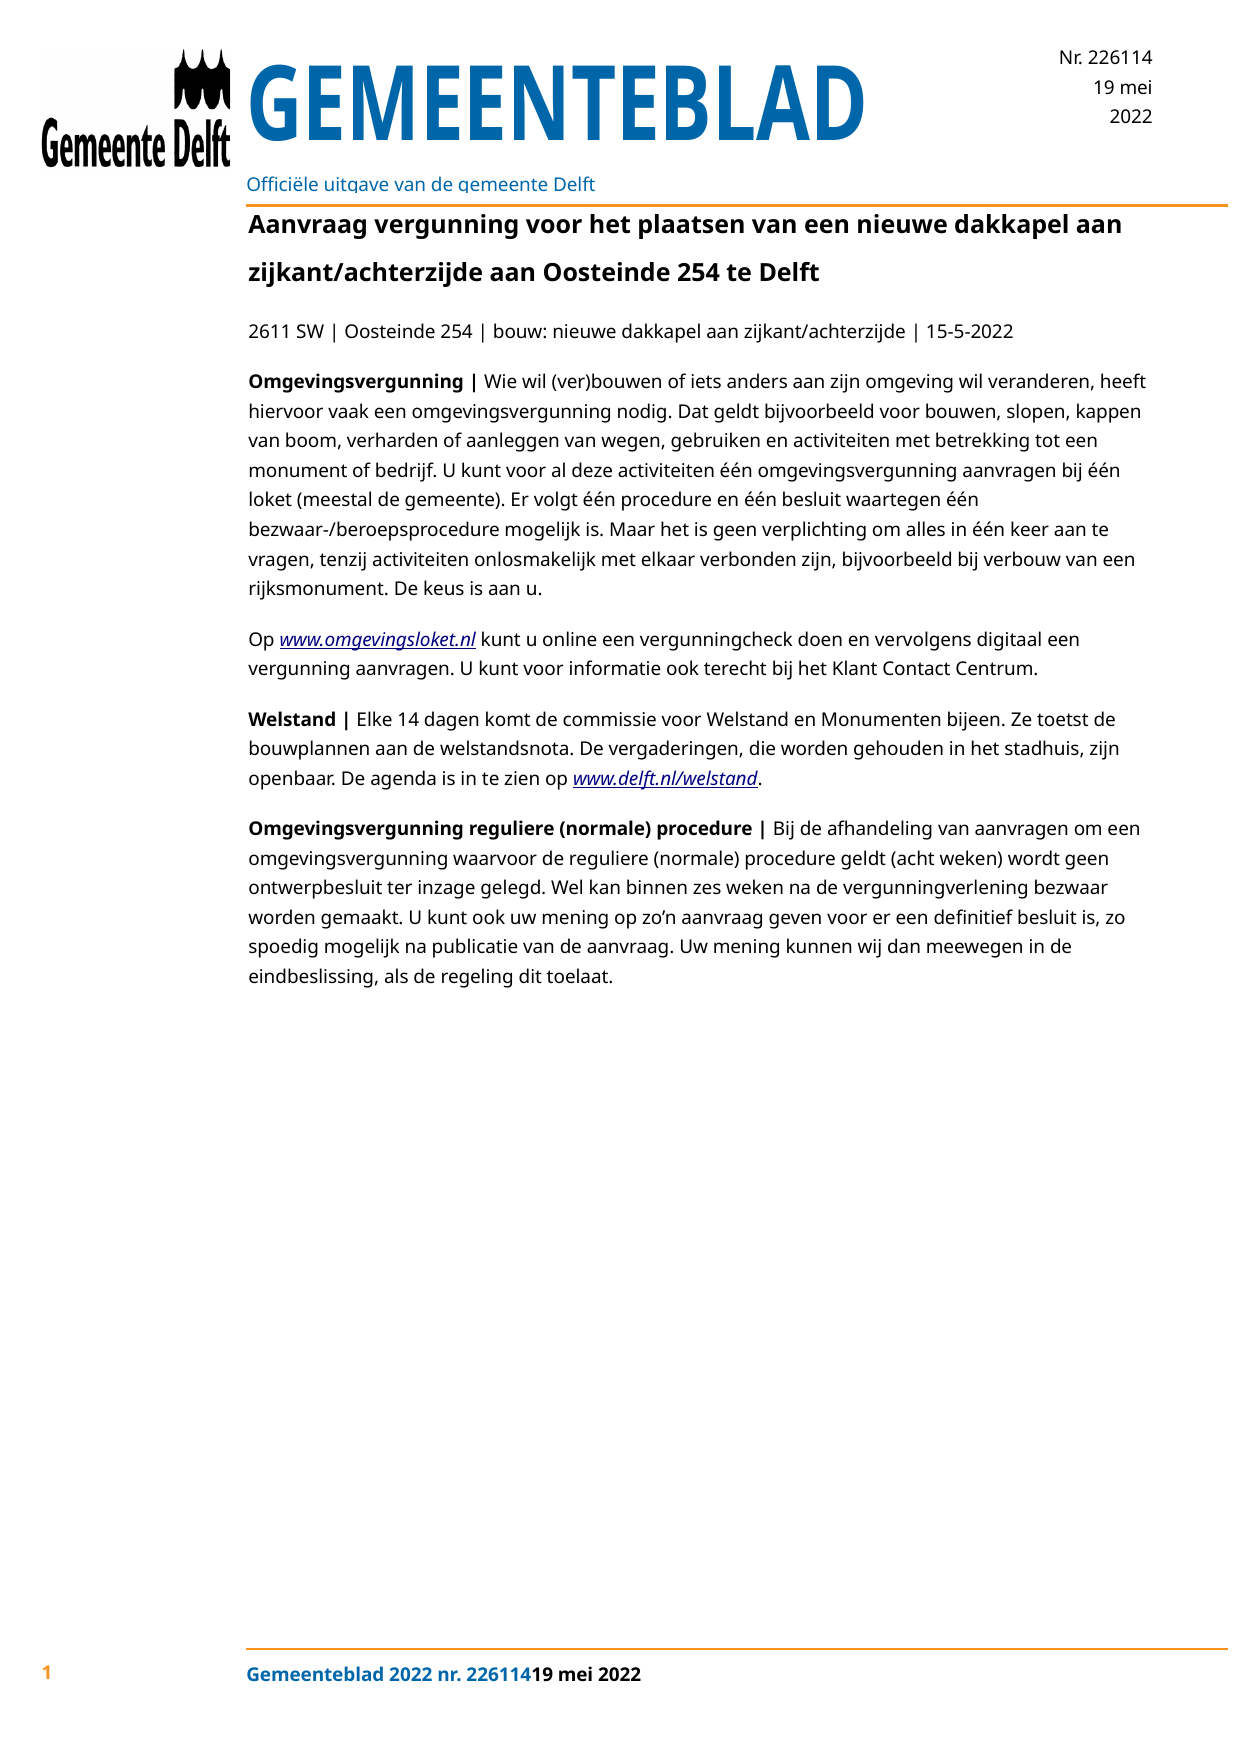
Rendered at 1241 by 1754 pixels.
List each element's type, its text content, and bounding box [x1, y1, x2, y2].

picture [41, 47, 231, 172]
text Omgevingsvergunning reguliere (normale) procedure | Bij de afhandeling van aanvragen om een omgevingsvergunning waarvoor de reguliere (normale) procedure geldt (acht weken) wordt geen ontwerpbesluit ter inzage gelegd. Wel kan binnen zes weken na de vergunningverlening bezwaar worden gemaakt. U kunt ook uw mening op zo’n aanvraag geven voor er een definitief besluit is, zo spoedig mogelijk na publicatie van de aanvraag. Uw mening kunnen wij dan meewegen in de eindbeslissing, als de regeling dit toelaat. [248, 815, 1152, 989]
text Op www.omgevingsloket.nl kunt u online een vergunningcheck doen en vervolgens digitaal een vergunning aanvragen. U kunt voor informatie ook terecht bij het Klant Contact Centrum. [248, 626, 1152, 681]
text Aanvraag vergunning voor het plaatsen van een nieuwe dakkapel aan zijkant/achterzijde aan Oosteinde 254 te Delft [248, 207, 1152, 288]
text Welstand | Elke 14 dagen komt de commissie voor Welstand en Monumenten bijeen. Ze toetst de bouwplannen aan de welstandsnota. De vergaderingen, die worden gehouden in het stadhuis, zijn openbaar. De agenda is in te zien op www.delft.nl/welstand. [248, 706, 1152, 791]
text 2611 SW | Oosteinde 254 | bouw: nieuwe dakkapel aan zijkant/achterzijde | 15-5-2022 [248, 318, 1152, 344]
text Omgevingsvergunning | Wie wil (ver)bouwen of iets anders aan zijn omgeving wil veranderen, heeft hiervoor vaak een omgevingsvergunning nodig. Dat geldt bijvoorbeeld voor bouwen, slopen, kappen van boom, verharden of aanleggen van wegen, gebruiken en activiteiten met betrekking tot een monument of bedrijf. U kunt voor al deze activiteiten één omgevingsvergunning aanvragen bij één loket (meestal de gemeente). Er volgt één procedure en één besluit waartegen één bezwaar-/beroepsprocedure mogelijk is. Maar het is geen verplichting om alles in één keer aan te vragen, tenzij activiteiten onlosmakelijk met elkaar verbonden zijn, bijvoorbeeld bij verbouw van een rijksmonument. De keus is aan u. [248, 368, 1152, 601]
